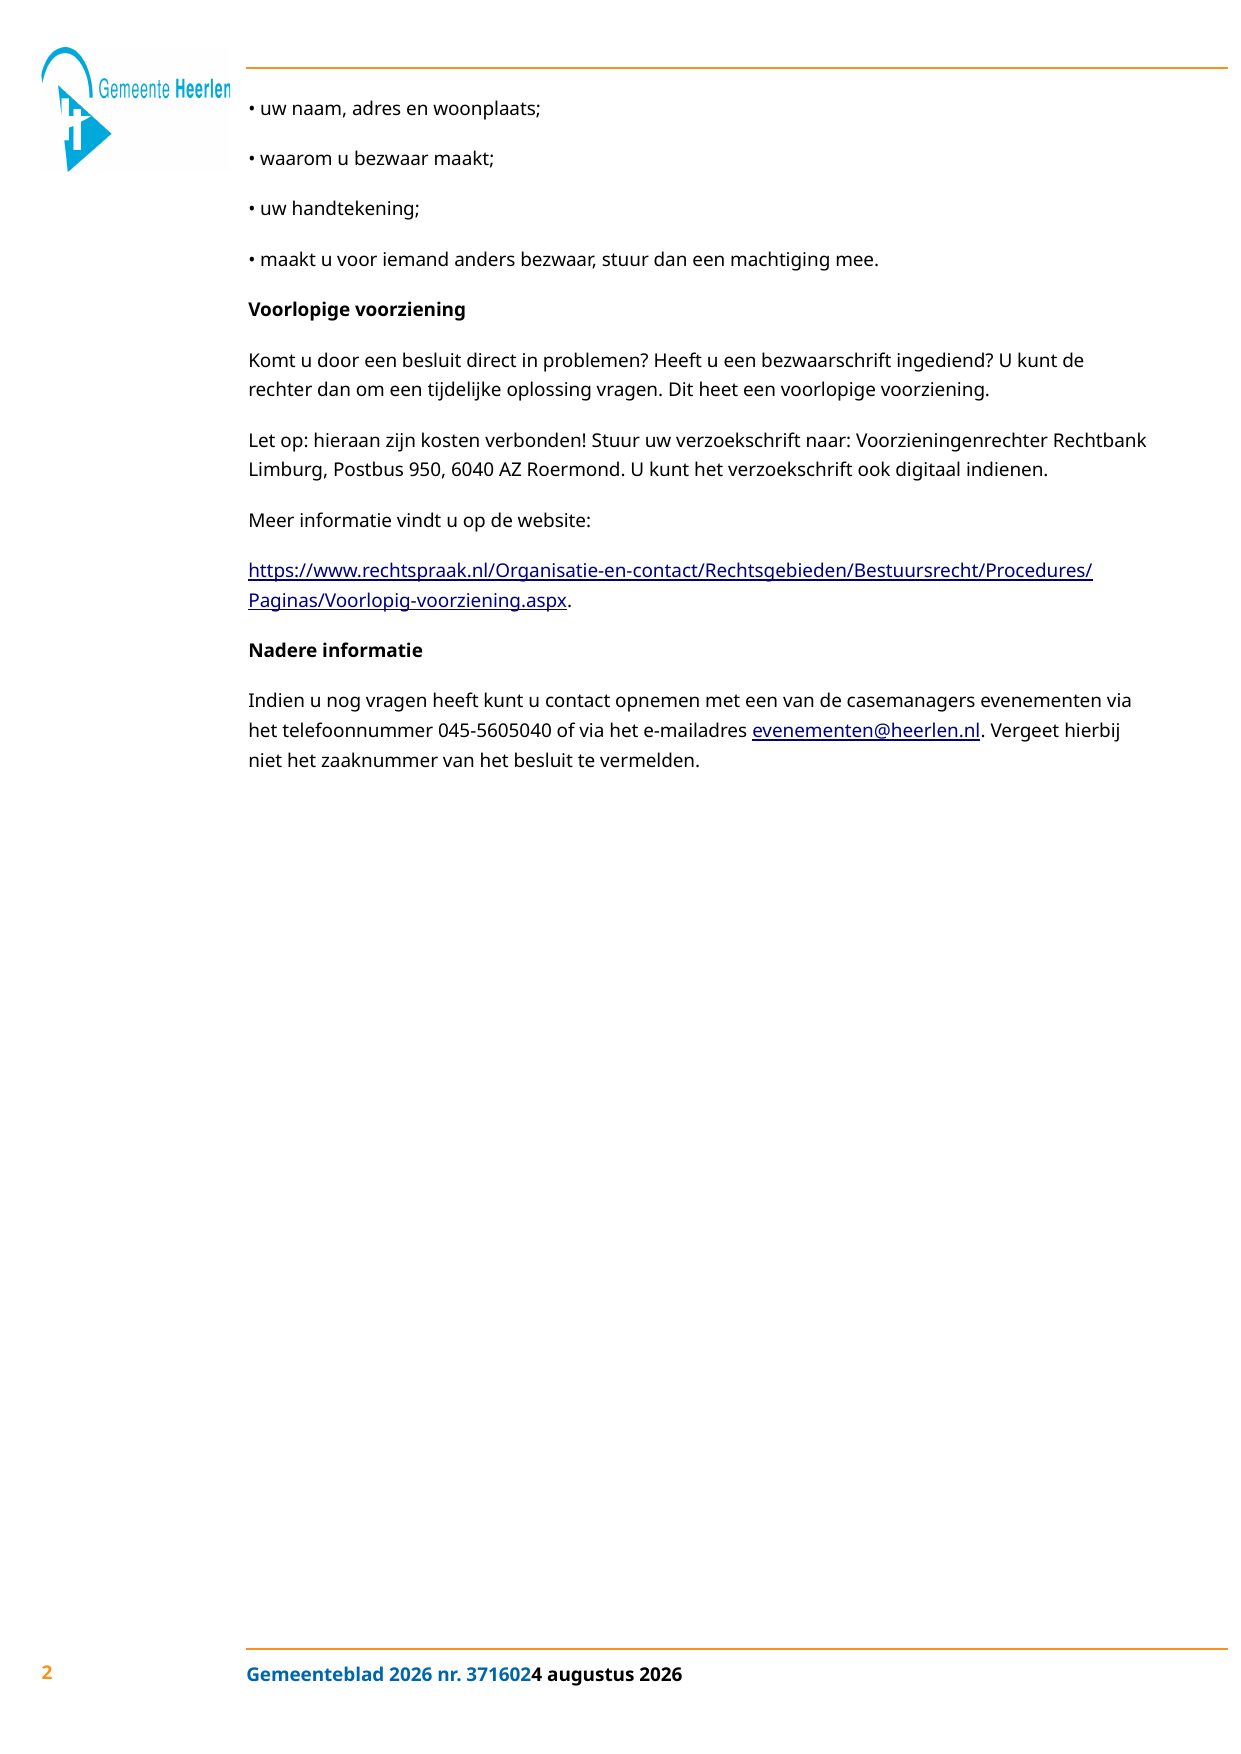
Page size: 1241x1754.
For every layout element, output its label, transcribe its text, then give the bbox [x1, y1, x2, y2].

text Voorlopige voorziening [248, 296, 1152, 322]
picture [41, 47, 231, 172]
text Meer informatie vindt u op de website: [248, 507, 1152, 533]
picture [41, 47, 59, 70]
text Let op: hieraan zijn kosten verbonden! Stuur uw verzoekschrift naar: Voorzieningenrechter Rechtbank Limburg, Postbus 950, 6040 AZ Roermond. U kunt het verzoekschrift ook digitaal indienen. [248, 427, 1152, 482]
text • uw handtekening; [248, 196, 1152, 221]
text https://www.rechtspraak.nl/Organisatie-en-contact/Rechtsgebieden/Bestuursrecht/Procedures/Paginas/Voorlopig-voorziening.aspx. [248, 557, 1152, 613]
text • maakt u voor iemand anders bezwaar, stuur dan een machtiging mee. [248, 246, 1152, 272]
text • uw naam, adres en woonplaats; [248, 95, 1152, 121]
text Komt u door een besluit direct in problemen? Heeft u een bezwaarschrift ingediend? U kunt de rechter dan om een tijdelijke oplossing vragen. Dit heet een voorlopige voorziening. [248, 347, 1152, 402]
text Nadere informatie [248, 637, 1152, 663]
text • waarom u bezwaar maakt; [248, 145, 1152, 171]
text Indien u nog vragen heeft kunt u contact opnemen met een van de casemanagers evenementen via het telefoonnummer 045-5605040 of via het e-mailadres evenementen@heerlen.nl. Vergeet hierbij niet het zaaknummer van het besluit te vermelden. [248, 688, 1152, 773]
